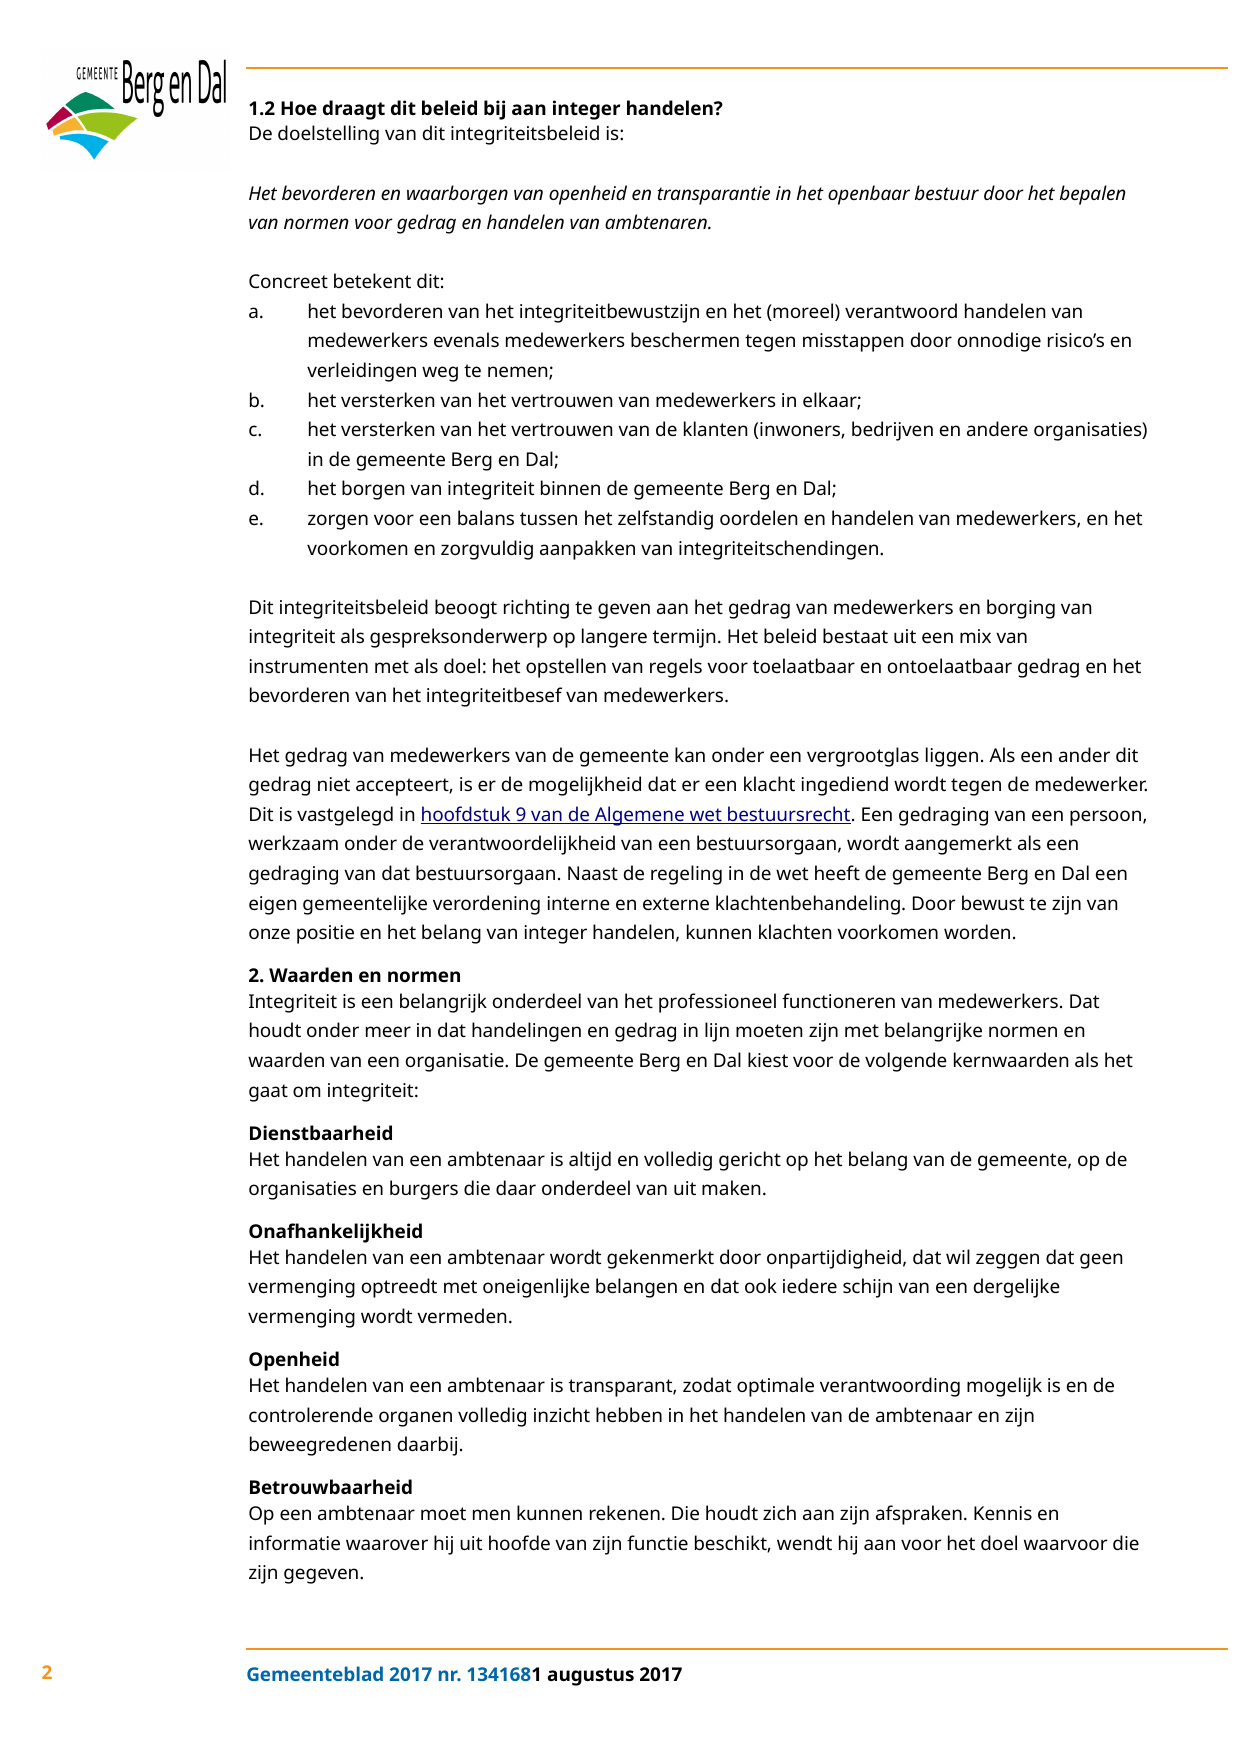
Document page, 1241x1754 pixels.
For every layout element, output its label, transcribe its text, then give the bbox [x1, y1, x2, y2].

text Het handelen van een ambtenaar is transparant, zodat optimale verantwoording mogelijk is en de controlerende organen volledig inzicht hebben in het handelen van de ambtenaar en zijn beweegredenen daarbij. [248, 1372, 1152, 1457]
text Het handelen van een ambtenaar is altijd en volledig gericht op het belang van de gemeente, op de organisaties en burgers die daar onderdeel van uit maken. [248, 1146, 1152, 1201]
text Het gedrag van medewerkers van de gemeente kan onder een vergrootglas liggen. Als een ander dit gedrag niet accepteert, is er de mogelijkheid dat er een klacht ingediend wordt tegen de medewerker. Dit is vastgelegd in hoofdstuk 9 van de Algemene wet bestuursrecht. Een gedraging van een persoon, werkzaam onder de verantwoordelijkheid van een bestuursorgaan, wordt aangemerkt als een gedraging van dat bestuursorgaan. Naast de regeling in de wet heeft de gemeente Berg en Dal een eigen gemeentelijke verordening interne en externe klachtenbehandeling. Door bewust te zijn van onze positie en het belang van integer handelen, kunnen klachten voorkomen worden. [248, 742, 1152, 945]
text 2. Waarden en normen [248, 962, 1152, 988]
text Op een ambtenaar moet men kunnen rekenen. Die houdt zich aan zijn afspraken. Kennis en informatie waarover hij uit hoofde van zijn functie beschikt, wendt hij aan voor het doel waarvoor die zijn gegeven. [248, 1500, 1152, 1585]
text Integriteit is een belangrijk onderdeel van het professioneel functioneren van medewerkers. Dat houdt onder meer in dat handelingen en gedrag in lijn moeten zijn met belangrijke normen en waarden van een organisatie. De gemeente Berg en Dal kiest voor de volgende kernwaarden als het gaat om integriteit: [248, 988, 1152, 1103]
text Betrouwbaarheid [248, 1474, 1152, 1500]
list het bevorderen van het integriteitbewustzijn en het (moreel) verantwoord handelen van medewerkers evenals medewerkers beschermen tegen misstappen door onnodige risico’s en verleidingen weg te nemen; [248, 298, 1152, 383]
list het versterken van het vertrouwen van medewerkers in elkaar; [248, 387, 1152, 412]
text Onafhankelijkheid [248, 1218, 1152, 1244]
text 1.2 Hoe draagt dit beleid bij aan integer handelen? [248, 95, 1152, 121]
text Openheid [248, 1346, 1152, 1372]
text Dienstbaarheid [248, 1120, 1152, 1146]
text Het handelen van een ambtenaar wordt gekenmerkt door onpartijdigheid, dat wil zeggen dat geen vermenging optreedt met oneigenlijke belangen en dat ook iedere schijn van een dergelijke vermenging wordt vermeden. [248, 1244, 1152, 1329]
text De doelstelling van dit integriteitsbeleid is: [248, 121, 1152, 146]
list het borgen van integriteit binnen de gemeente Berg en Dal; [248, 476, 1152, 501]
text Concreet betekent dit: [248, 268, 1152, 294]
text Dit integriteitsbeleid beoogt richting te geven aan het gedrag van medewerkers en borging van integriteit als gespreksonderwerp op langere termijn. Het beleid bestaat uit een mix van instrumenten met als doel: het opstellen van regels voor toelaatbaar en ontoelaatbaar gedrag en het bevorderen van het integriteitbesef van medewerkers. [248, 594, 1152, 708]
text Het bevorderen en waarborgen van openheid en transparantie in het openbaar bestuur door het bepalen van normen voor gedrag en handelen van ambtenaren. [248, 180, 1152, 235]
list zorgen voor een balans tussen het zelfstandig oordelen en handelen van medewerkers, en het voorkomen en zorgvuldig aanpakken van integriteitschendingen. [248, 505, 1152, 560]
picture [41, 47, 231, 172]
list het versterken van het vertrouwen van de klanten (inwoners, bedrijven en andere organisaties) in de gemeente Berg en Dal; [248, 416, 1152, 472]
